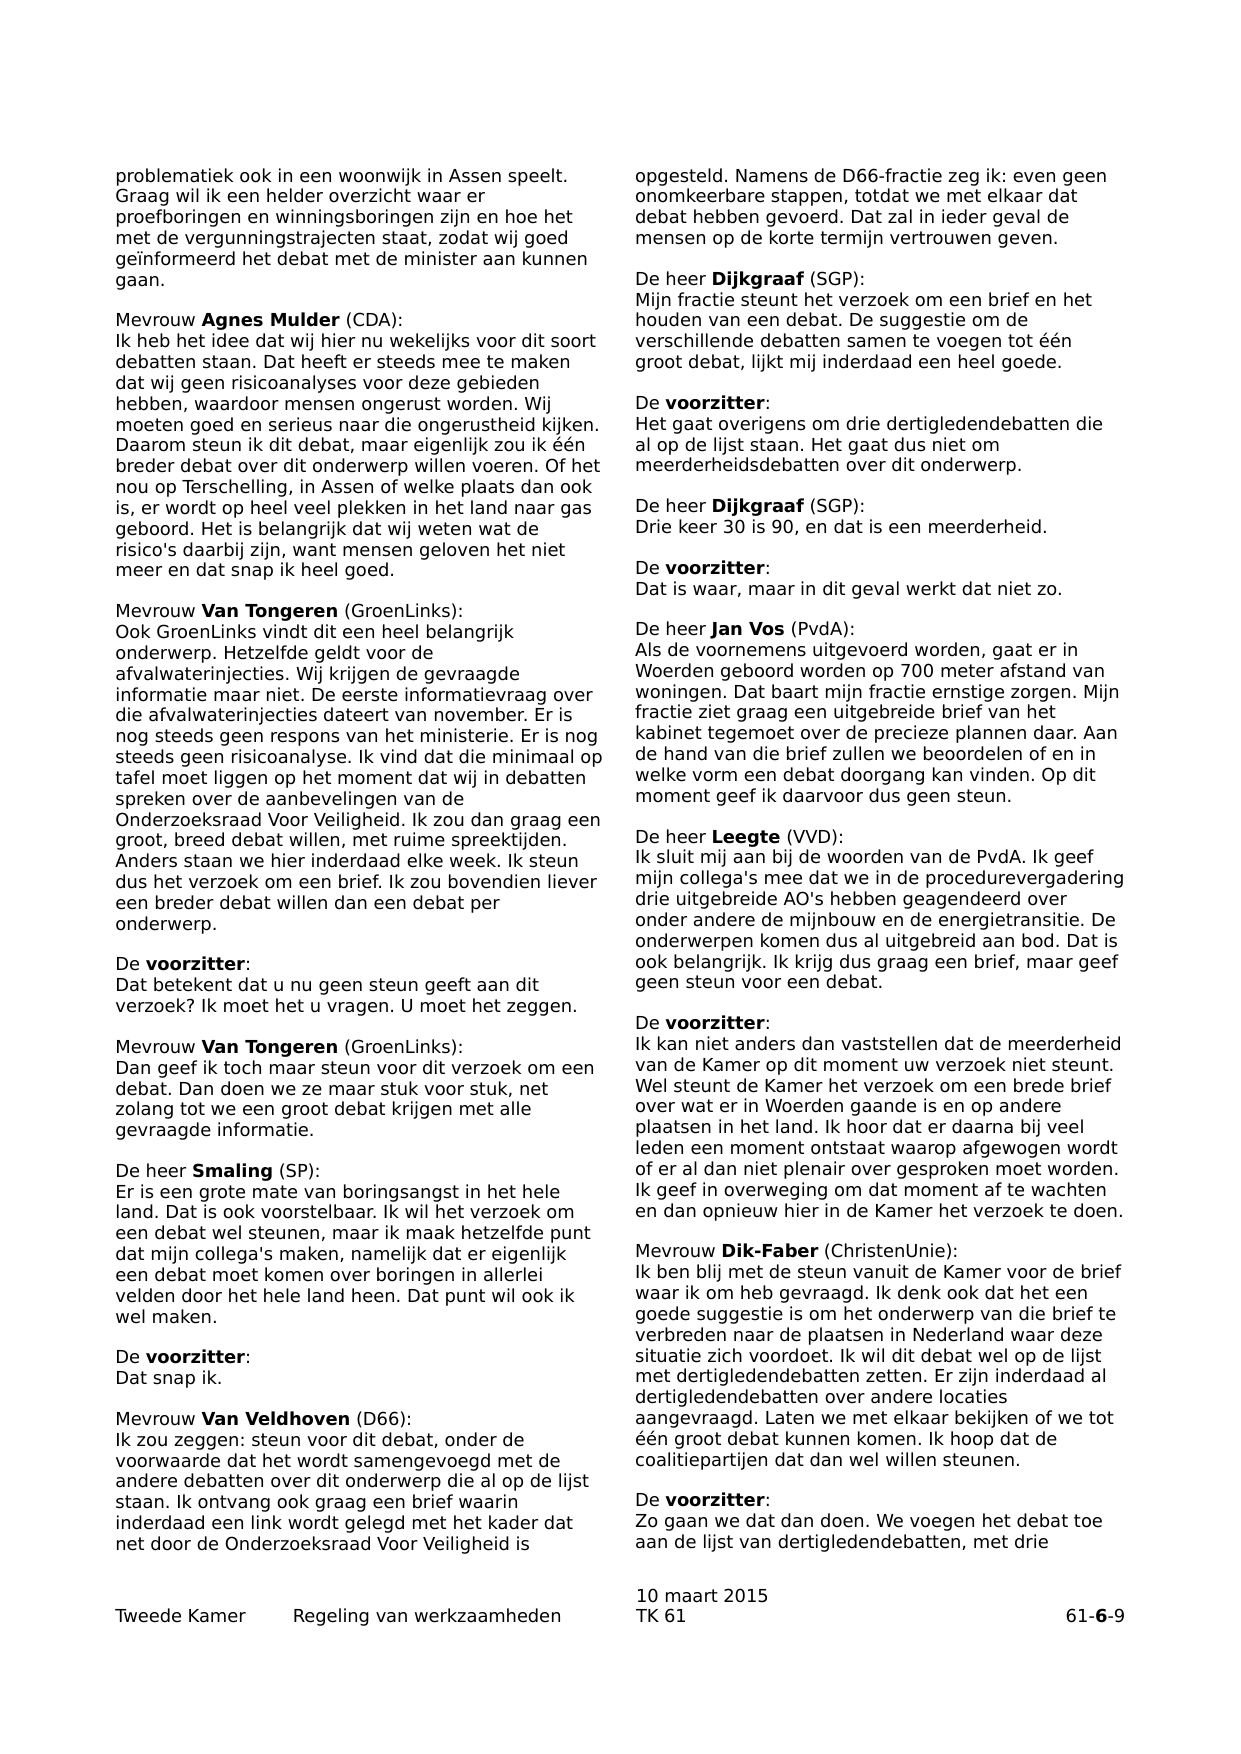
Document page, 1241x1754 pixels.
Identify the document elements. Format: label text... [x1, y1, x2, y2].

text Ik kan niet anders dan vaststellen dat de meerderheid van de Kamer op dit moment uw verzoek niet steunt. Wel steunt de Kamer het verzoek om een brede brief over wat er in Woerden gaande is en op andere plaatsen in het land. Ik hoor dat er daarna bij veel leden een moment ontstaat waarop afgewogen wordt of er al dan niet plenair over gesproken moet worden. Ik geef in overweging om dat moment af te wachten en dan opnieuw hier in de Kamer het verzoek te doen. [635, 1034, 1125, 1221]
text De voorzitter: [115, 954, 605, 975]
text Dan geef ik toch maar steun voor dit verzoek om een debat. Dan doen we ze maar stuk voor stuk, net zolang tot we een groot debat krijgen met alle gevraagde informatie. [115, 1057, 605, 1141]
text Mevrouw Van Tongeren (GroenLinks): [115, 1037, 605, 1057]
text De heer Dijkgraaf (SGP): [635, 269, 1125, 289]
text Er is een grote mate van boringsangst in het hele land. Dat is ook voorstelbaar. Ik wil het verzoek om een debat wel steunen, maar ik maak hetzelfde punt dat mijn collega's maken, namelijk dat er eigenlijk een debat moet komen over boringen in allerlei velden door het hele land heen. Dat punt wil ook ik wel maken. [115, 1181, 605, 1327]
text Ik sluit mij aan bij de woorden van de PvdA. Ik geef mijn collega's mee dat we in de procedurevergadering drie uitgebreide AO's hebben geagendeerd over onder andere de mijnbouw en de energietransitie. De onderwerpen komen dus al uitgebreid aan bod. Dat is ook belangrijk. Ik krijg dus graag een brief, maar geef geen steun voor een debat. [635, 847, 1125, 993]
text Mevrouw Agnes Mulder (CDA): [115, 310, 605, 331]
text opgesteld. Namens de D66-fractie zeg ik: even geen onomkeerbare stappen, totdat we met elkaar dat debat hebben gevoerd. Dat zal in ieder geval de mensen op de korte termijn vertrouwen geven. [635, 165, 1125, 249]
text Dat is waar, maar in dit geval werkt dat niet zo. [635, 578, 1125, 599]
text Mijn fractie steunt het verzoek om een brief en het houden van een debat. De suggestie om de verschillende debatten samen te voegen tot één groot debat, lijkt mij inderdaad een heel goede. [635, 289, 1125, 373]
text Dat snap ik. [115, 1368, 605, 1389]
text Dat betekent dat u nu geen steun geeft aan dit verzoek? Ik moet het u vragen. U moet het zeggen. [115, 975, 605, 1017]
text De voorzitter: [635, 393, 1125, 413]
text Ik ben blij met de steun vanuit de Kamer voor de brief waar ik om heb gevraagd. Ik denk ook dat het een goede suggestie is om het onderwerp van die brief te verbreden naar de plaatsen in Nederland waar deze situatie zich voordoet. Ik wil dit debat wel op de lijst met dertigledendebatten zetten. Er zijn inderdaad al dertigledendebatten over andere locaties aangevraagd. Laten we met elkaar bekijken of we tot één groot debat kunnen komen. Ik hoop dat de coalitiepartijen dat dan wel willen steunen. [635, 1262, 1125, 1470]
text problematiek ook in een woonwijk in Assen speelt. Graag wil ik een helder overzicht waar er proefboringen en winningsboringen zijn en hoe het met de vergunningstrajecten staat, zodat wij goed geïnformeerd het debat met de minister aan kunnen gaan. [115, 165, 605, 290]
text De heer Leegte (VVD): [635, 826, 1125, 847]
text De voorzitter: [635, 1490, 1125, 1511]
text Als de voornemens uitgevoerd worden, gaat er in Woerden geboord worden op 700 meter afstand van woningen. Dat baart mijn fractie ernstige zorgen. Mijn fractie ziet graag een uitgebreide brief van het kabinet tegemoet over de precieze plannen daar. Aan de hand van die brief zullen we beoordelen of en in welke vorm een debat doorgang kan vinden. Op dit moment geef ik daarvoor dus geen steun. [635, 640, 1125, 806]
text Mevrouw Dik-Faber (ChristenUnie): [635, 1241, 1125, 1262]
text Drie keer 30 is 90, en dat is een meerderheid. [635, 517, 1125, 537]
text De heer Smaling (SP): [115, 1161, 605, 1181]
text Ik zou zeggen: steun voor dit debat, onder de voorwaarde dat het wordt samengevoegd met de andere debatten over dit onderwerp die al op de lijst staan. Ik ontvang ook graag een brief waarin inderdaad een link wordt gelegd met het kader dat net door de Onderzoeksraad Voor Veiligheid is [115, 1429, 605, 1554]
text Zo gaan we dat dan doen. We voegen het debat toe aan de lijst van dertigledendebatten, met drie [635, 1511, 1125, 1553]
text De heer Dijkgraaf (SGP): [635, 496, 1125, 517]
text De voorzitter: [635, 1013, 1125, 1034]
text Mevrouw Van Veldhoven (D66): [115, 1409, 605, 1429]
text De voorzitter: [635, 557, 1125, 578]
text Ook GroenLinks vindt dit een heel belangrijk onderwerp. Hetzelfde geldt voor de afvalwaterinjecties. Wij krijgen de gevraagde informatie maar niet. De eerste informatievraag over die afvalwaterinjecties dateert van november. Er is nog steeds geen respons van het ministerie. Er is nog steeds geen risicoanalyse. Ik vind dat die minimaal op tafel moet liggen op het moment dat wij in debatten spreken over de aanbevelingen van de Onderzoeksraad Voor Veiligheid. Ik zou dan graag een groot, breed debat willen, met ruime spreektijden. Anders staan we hier inderdaad elke week. Ik steun dus het verzoek om een brief. Ik zou bovendien liever een breder debat willen dan een debat per onderwerp. [115, 622, 605, 934]
text Het gaat overigens om drie dertigledendebatten die al op de lijst staan. Het gaat dus niet om meerderheidsdebatten over dit onderwerp. [635, 413, 1125, 476]
text Ik heb het idee dat wij hier nu wekelijks voor dit soort debatten staan. Dat heeft er steeds mee te maken dat wij geen risicoanalyses voor deze gebieden hebben, waardoor mensen ongerust worden. Wij moeten goed en serieus naar die ongerustheid kijken. Daarom steun ik dit debat, maar eigenlijk zou ik één breder debat over dit onderwerp willen voeren. Of het nou op Terschelling, in Assen of welke plaats dan ook is, er wordt op heel veel plekken in het land naar gas geboord. Het is belangrijk dat wij weten wat de risico's daarbij zijn, want mensen geloven het niet meer en dat snap ik heel goed. [115, 331, 605, 581]
text Mevrouw Van Tongeren (GroenLinks): [115, 601, 605, 622]
text De voorzitter: [115, 1347, 605, 1368]
text De heer Jan Vos (PvdA): [635, 619, 1125, 640]
